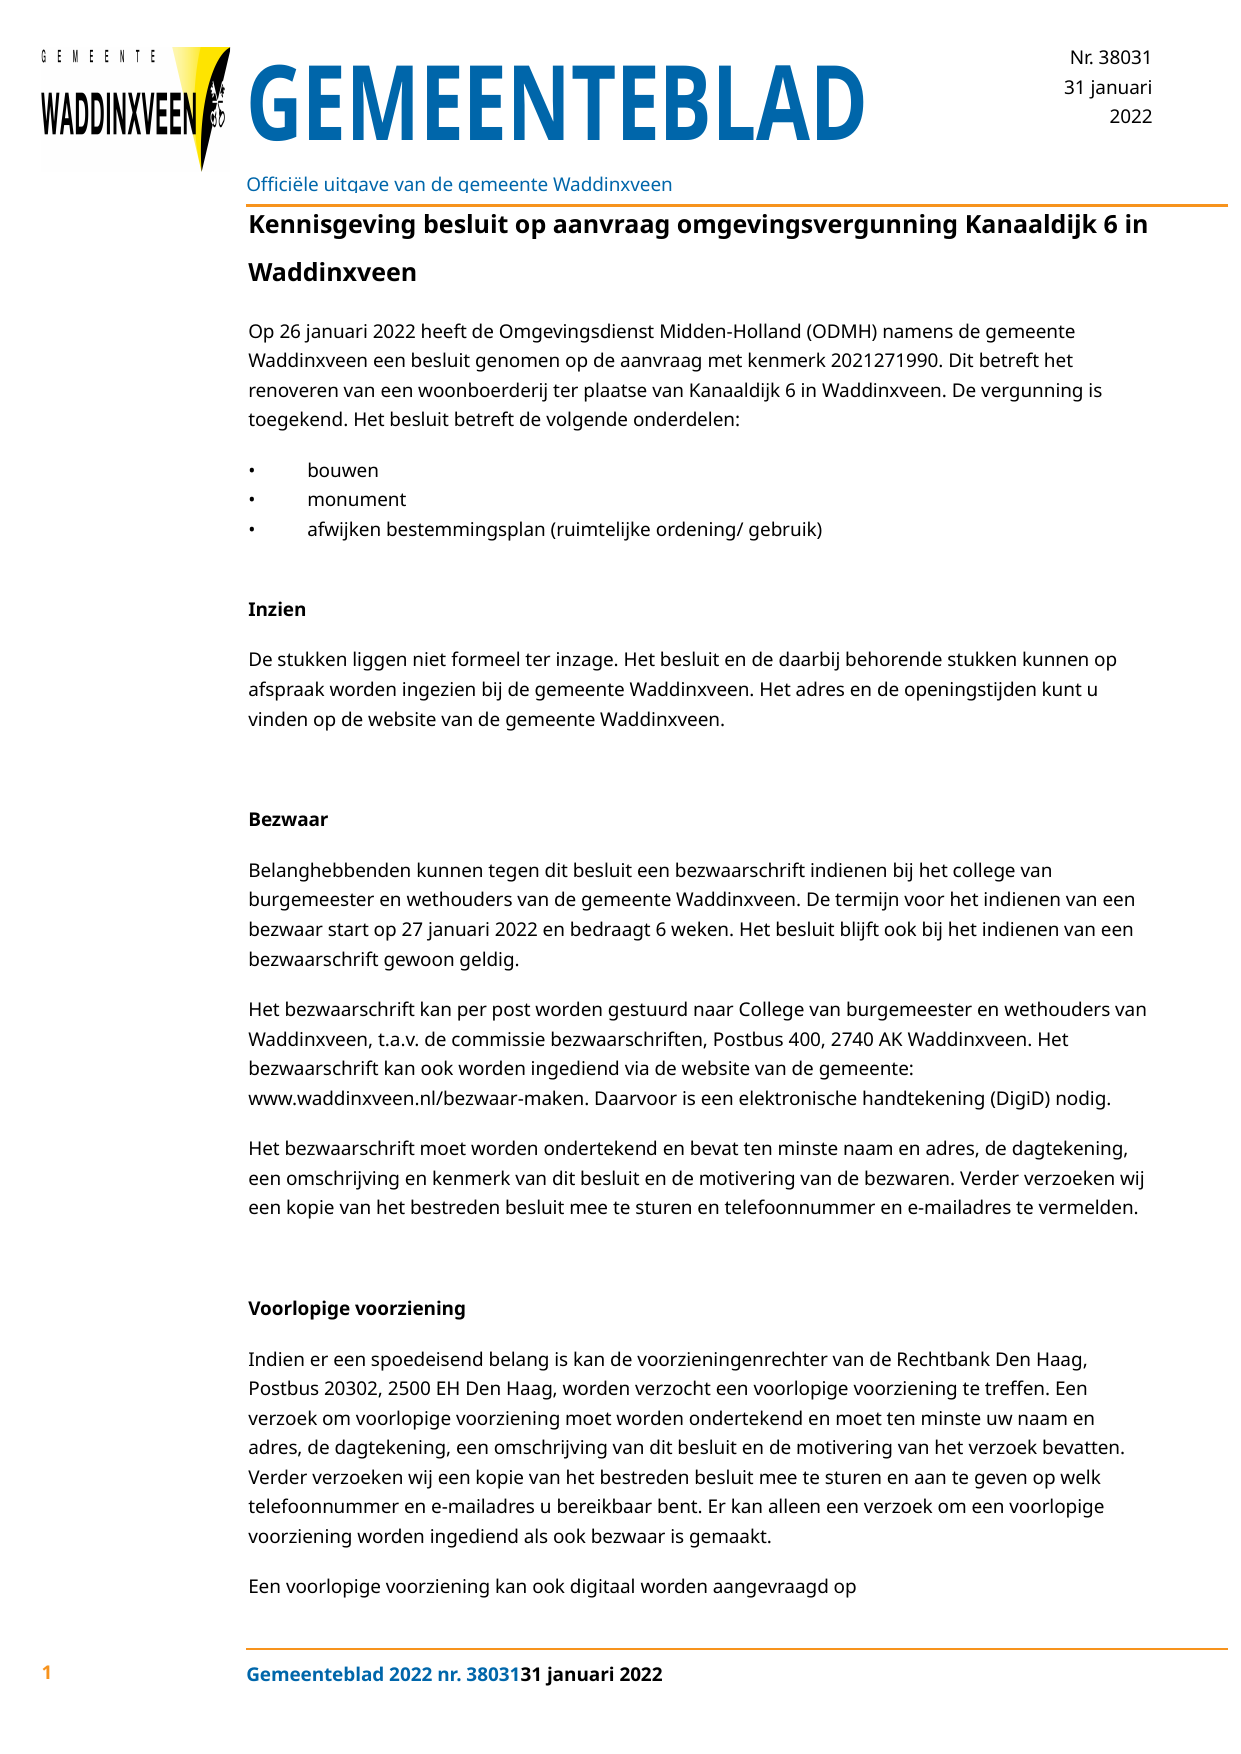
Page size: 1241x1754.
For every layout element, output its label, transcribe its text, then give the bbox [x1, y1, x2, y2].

text Belanghebbenden kunnen tegen dit besluit een bezwaarschrift indienen bij het college van burgemeester en wethouders van de gemeente Waddinxveen. De termijn voor het indienen van een bezwaar start op 27 januari 2022 en bedraagt 6 weken. Het besluit blijft ook bij het indienen van een bezwaarschrift gewoon geldig. [248, 857, 1152, 972]
text Een voorlopige voorziening kan ook digitaal worden aangevraagd op [248, 1574, 1152, 1599]
list afwijken bestemmingsplan (ruimtelijke ordening/ gebruik) [248, 516, 1152, 542]
text Bezwaar [248, 807, 1152, 832]
text Indien er een spoedeisend belang is kan de voorzieningenrechter van de Rechtbank Den Haag, Postbus 20302, 2500 EH Den Haag, worden verzocht een voorlopige voorziening te treffen. Een verzoek om voorlopige voorziening moet worden ondertekend en moet ten minste uw naam en adres, de dagtekening, een omschrijving van dit besluit en de motivering van het verzoek bevatten. Verder verzoeken wij een kopie van het bestreden besluit mee te sturen en aan te geven op welk telefoonnummer en e-mailadres u bereikbaar bent. Er kan alleen een verzoek om een voorlopige voorziening worden ingediend als ook bezwaar is gemaakt. [248, 1346, 1152, 1549]
text Het bezwaarschrift moet worden ondertekend en bevat ten minste naam en adres, de dagtekening, een omschrijving en kenmerk van dit besluit en de motivering van de bezwaren. Verder verzoeken wij een kopie van het bestreden besluit mee te sturen en telefoonnummer en e-mailadres te vermelden. [248, 1135, 1152, 1220]
text Op 26 januari 2022 heeft de Omgevingsdienst Midden-Holland (ODMH) namens de gemeente Waddinxveen een besluit genomen op de aanvraag met kenmerk 2021271990. Dit betreft het renoveren van een woonboerderij ter plaatse van Kanaaldijk 6 in Waddinxveen. De vergunning is toegekend. Het besluit betreft de volgende onderdelen: [248, 318, 1152, 432]
list bouwen [248, 457, 1152, 483]
list monument [248, 487, 1152, 512]
text Kennisgeving besluit op aanvraag omgevingsvergunning Kanaaldijk 6 in Waddinxveen [248, 207, 1152, 288]
text Het bezwaarschrift kan per post worden gestuurd naar College van burgemeester en wethouders van Waddinxveen, t.a.v. de commissie bezwaarschriften, Postbus 400, 2740 AK Waddinxveen. Het bezwaarschrift kan ook worden ingediend via de website van de gemeente: www.waddinxveen.nl/bezwaar-maken. Daarvoor is een elektronische handtekening (DigiD) nodig. [248, 996, 1152, 1111]
text Voorlopige voorziening [248, 1295, 1152, 1321]
picture [41, 47, 231, 172]
text De stukken liggen niet formeel ter inzage. Het besluit en de daarbij behorende stukken kunnen op afspraak worden ingezien bij de gemeente Waddinxveen. Het adres en de openingstijden kunt u vinden op de website van de gemeente Waddinxveen. [248, 647, 1152, 732]
text Inzien [248, 596, 1152, 622]
